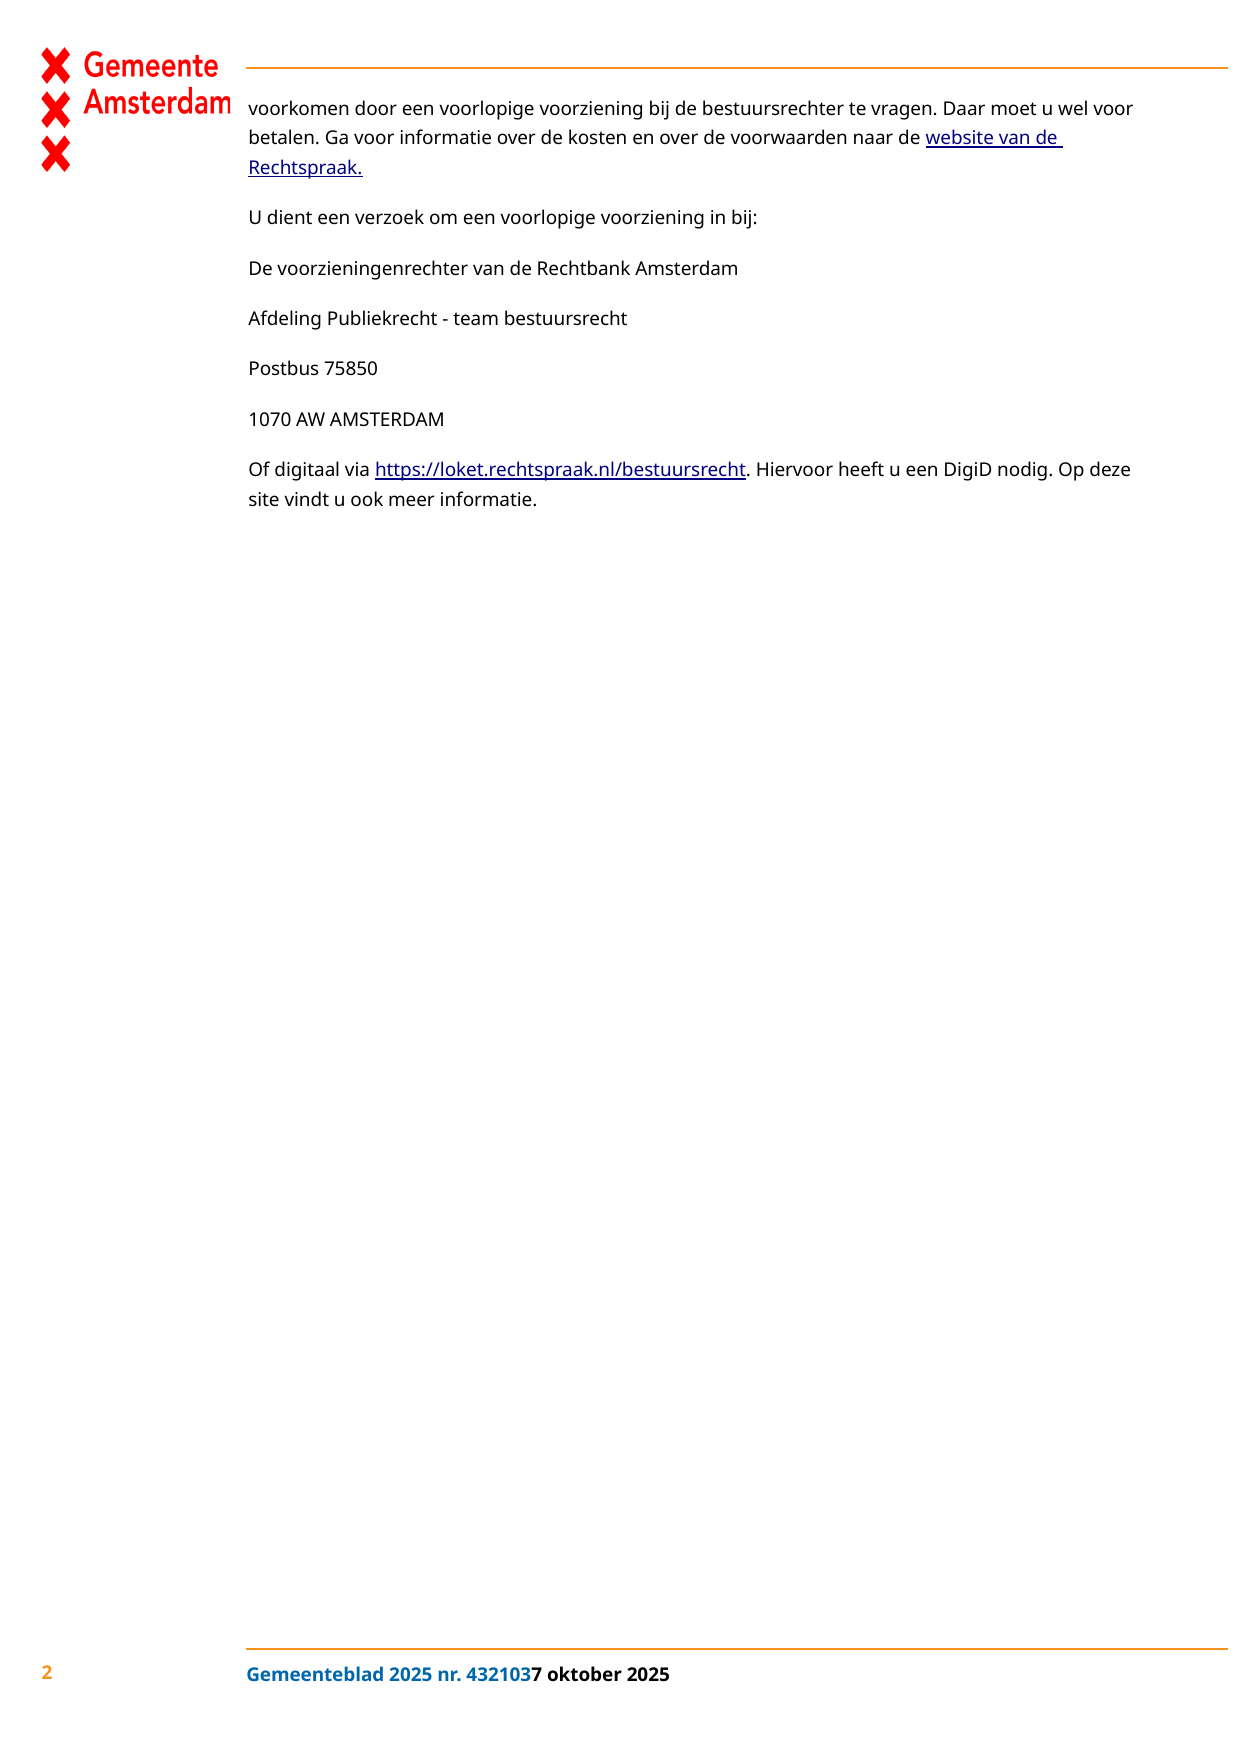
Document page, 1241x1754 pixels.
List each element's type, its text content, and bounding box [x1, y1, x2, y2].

text Of digitaal via https://loket.rechtspraak.nl/bestuursrecht. Hiervoor heeft u een DigiD nodig. Op deze site vindt u ook meer informatie. [248, 456, 1152, 512]
picture [41, 47, 231, 172]
text Postbus 75850 [248, 356, 1152, 381]
text Afdeling Publiekrecht - team bestuursrecht [248, 305, 1152, 331]
text voorkomen door een voorlopige voorziening bij de bestuursrechter te vragen. Daar moet u wel voor betalen. Ga voor informatie over de kosten en over de voorwaarden naar de website van de Rechtspraak. [248, 95, 1152, 180]
text U dient een verzoek om een voorlopige voorziening in bij: [248, 204, 1152, 230]
text 1070 AW AMSTERDAM [248, 406, 1152, 432]
text De voorzieningenrechter van de Rechtbank Amsterdam [248, 255, 1152, 281]
